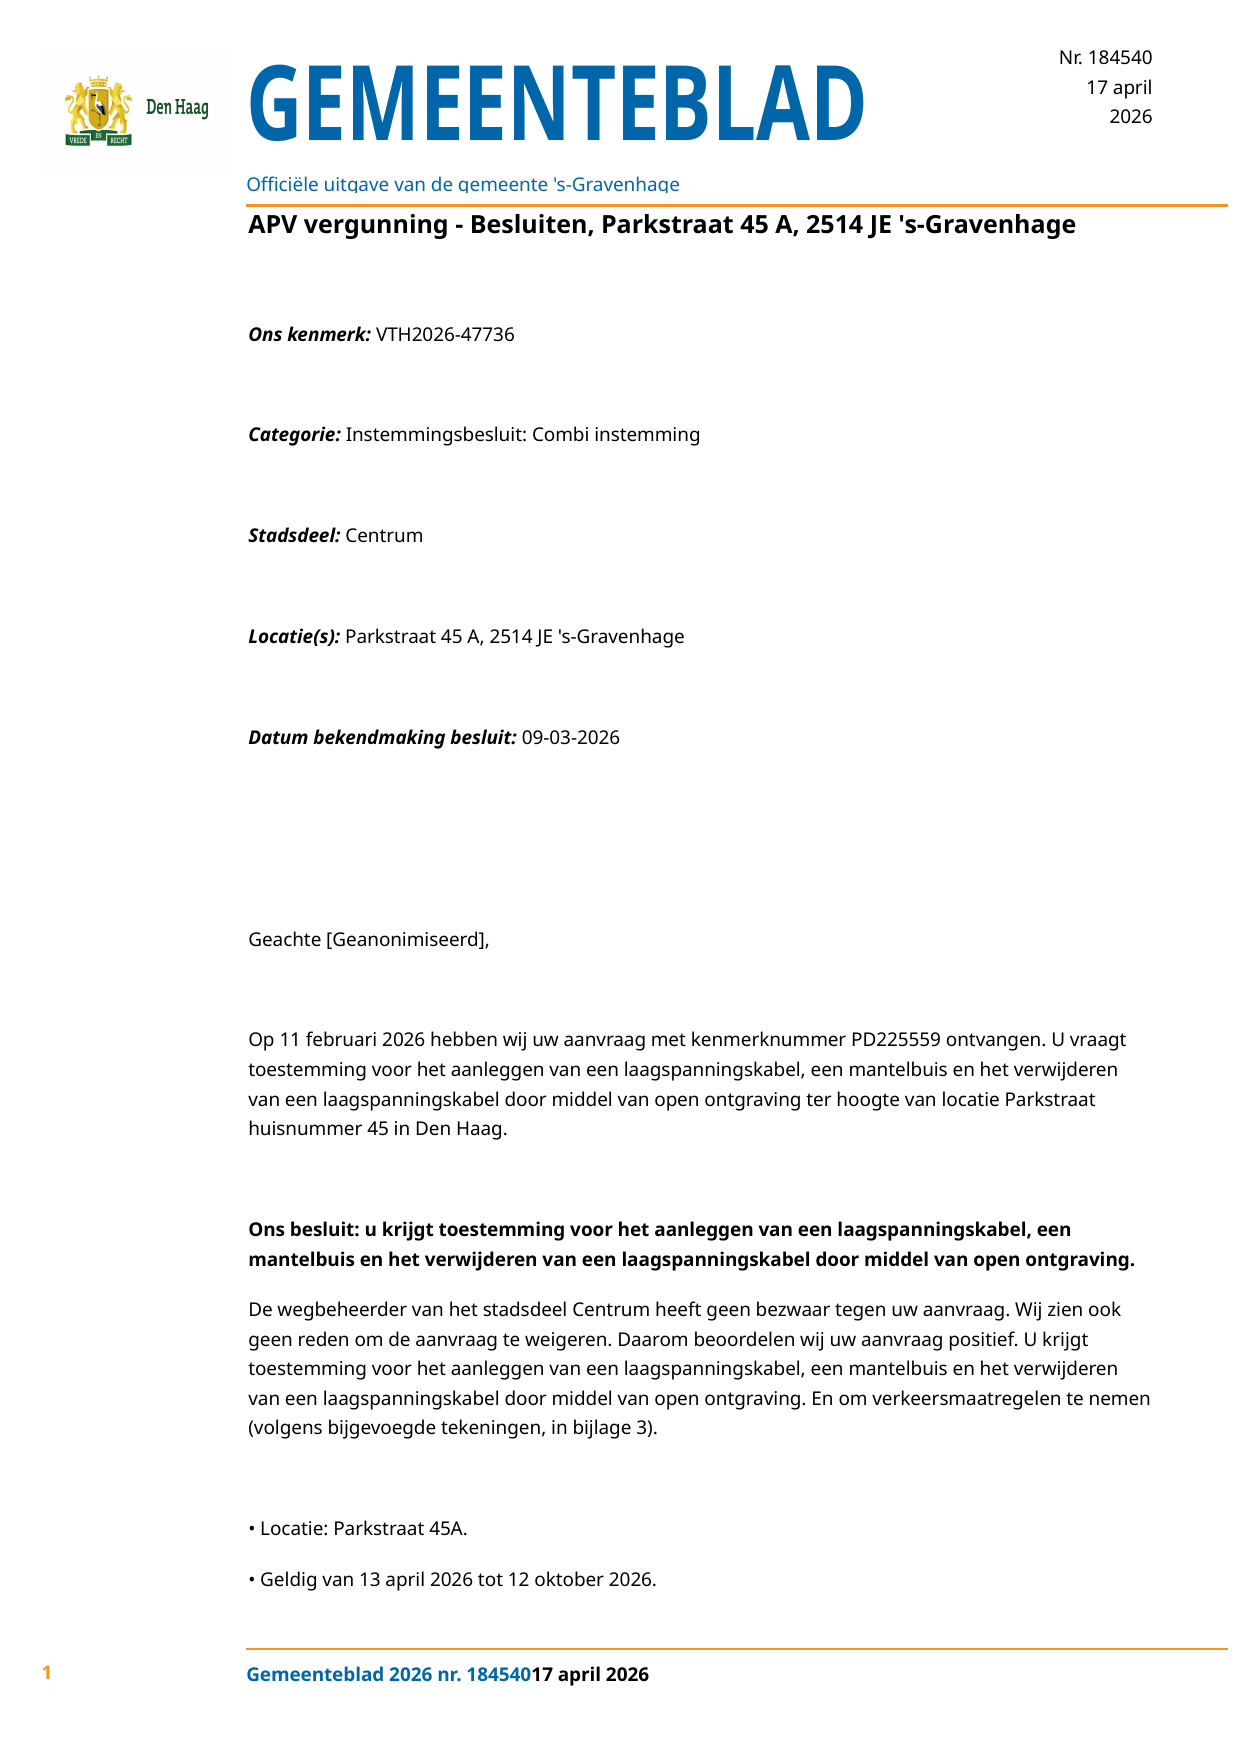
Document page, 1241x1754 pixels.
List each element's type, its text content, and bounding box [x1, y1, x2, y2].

picture [41, 47, 231, 172]
text De wegbeheerder van het stadsdeel Centrum heeft geen bezwaar tegen uw aanvraag. Wij zien ook geen reden om de aanvraag te weigeren. Daarom beoordelen wij uw aanvraag positief. U krijgt toestemming voor het aanleggen van een laagspanningskabel, een mantelbuis en het verwijderen van een laagspanningskabel door middel van open ontgraving. En om verkeersmaatregelen te nemen (volgens bijgevoegde tekeningen, in bijlage 3). [248, 1296, 1152, 1440]
text APV vergunning - Besluiten, Parkstraat 45 A, 2514 JE 's-Gravenhage [248, 207, 1152, 241]
text • Locatie: Parkstraat 45A. [248, 1515, 1152, 1541]
text Op 11 februari 2026 hebben wij uw aanvraag met kenmerknummer PD225559 ontvangen. U vraagt toestemming voor het aanleggen van een laagspanningskabel, een mantelbuis en het verwijderen van een laagspanningskabel door middel van open ontgraving ter hoogte van locatie Parkstraat huisnummer 45 in Den Haag. [248, 1027, 1152, 1141]
text Locatie(s): Parkstraat 45 A, 2514 JE 's-Gravenhage [248, 623, 1152, 649]
text Categorie: Instemmingsbesluit: Combi instemming [248, 422, 1152, 447]
text Geachte [Geanonimiseerd], [248, 926, 1152, 951]
text Ons kenmerk: VTH2026-47736 [248, 321, 1152, 346]
text Datum bekendmaking besluit: 09-03-2026 [248, 724, 1152, 750]
text Ons besluit: u krijgt toestemming voor het aanleggen van een laagspanningskabel, een mantelbuis en het verwijderen van een laagspanningskabel door middel van open ontgraving. [248, 1216, 1152, 1271]
text • Geldig van 13 april 2026 tot 12 oktober 2026. [248, 1566, 1152, 1591]
text Stadsdeel: Centrum [248, 522, 1152, 548]
